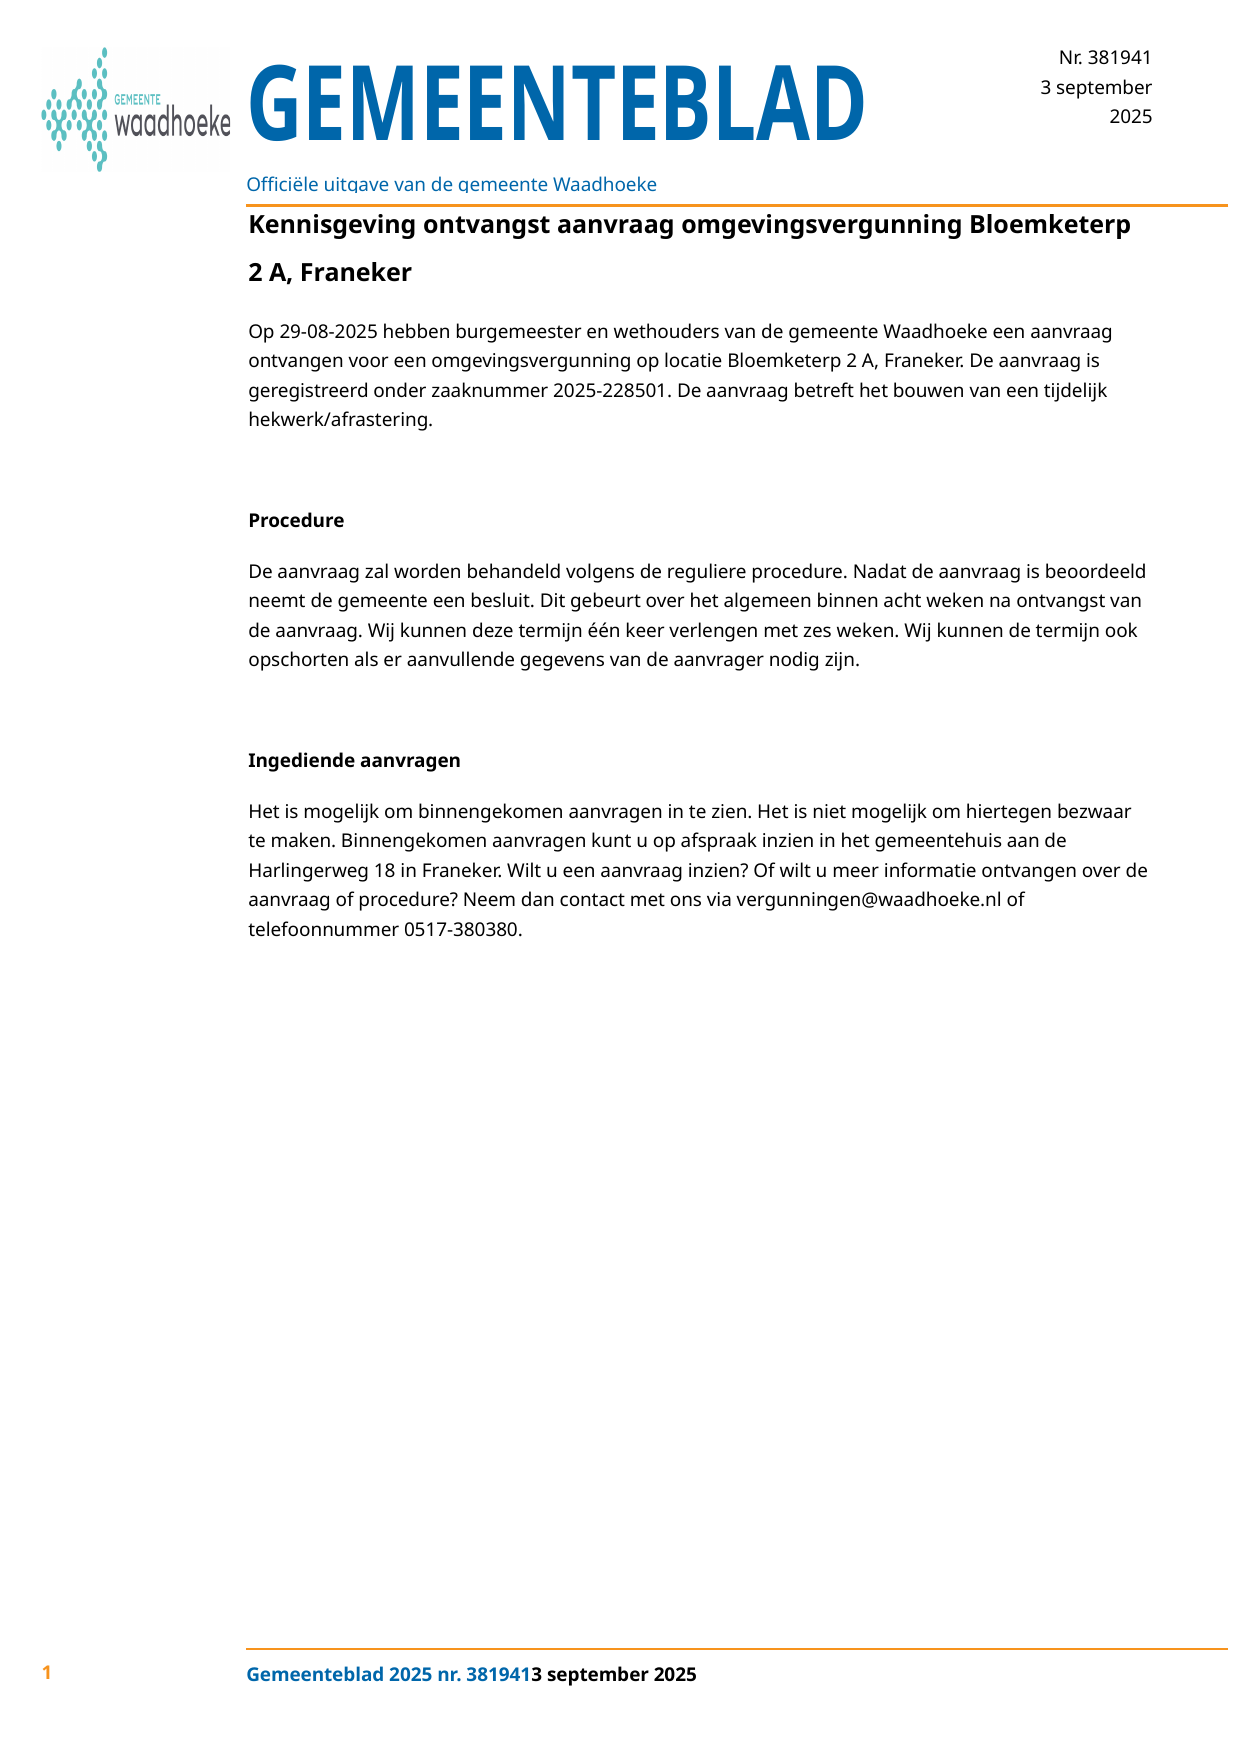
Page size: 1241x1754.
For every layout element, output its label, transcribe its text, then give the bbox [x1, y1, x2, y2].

text Op 29-08-2025 hebben burgemeester en wethouders van de gemeente Waadhoeke een aanvraag ontvangen voor een omgevingsvergunning op locatie Bloemketerp 2 A, Franeker. De aanvraag is geregistreerd onder zaaknummer 2025-228501. De aanvraag betreft het bouwen van een tijdelijk hekwerk/afrastering. [248, 318, 1152, 432]
picture [41, 47, 231, 172]
text Ingediende aanvragen [248, 747, 1152, 773]
text Het is mogelijk om binnengekomen aanvragen in te zien. Het is niet mogelijk om hiertegen bezwaar te maken. Binnengekomen aanvragen kunt u op afspraak inzien in het gemeentehuis aan de Harlingerweg 18 in Franeker. Wilt u een aanvraag inzien? Of wilt u meer informatie ontvangen over de aanvraag of procedure? Neem dan contact met ons via vergunningen@waadhoeke.nl of telefoonnummer 0517-380380. [248, 798, 1152, 942]
text Procedure [248, 507, 1152, 533]
text Kennisgeving ontvangst aanvraag omgevingsvergunning Bloemketerp 2 A, Franeker [248, 207, 1152, 288]
text De aanvraag zal worden behandeld volgens de reguliere procedure. Nadat de aanvraag is beoordeeld neemt de gemeente een besluit. Dit gebeurt over het algemeen binnen acht weken na ontvangst van de aanvraag. Wij kunnen deze termijn één keer verlengen met zes weken. Wij kunnen de termijn ook opschorten als er aanvullende gegevens van de aanvrager nodig zijn. [248, 558, 1152, 672]
